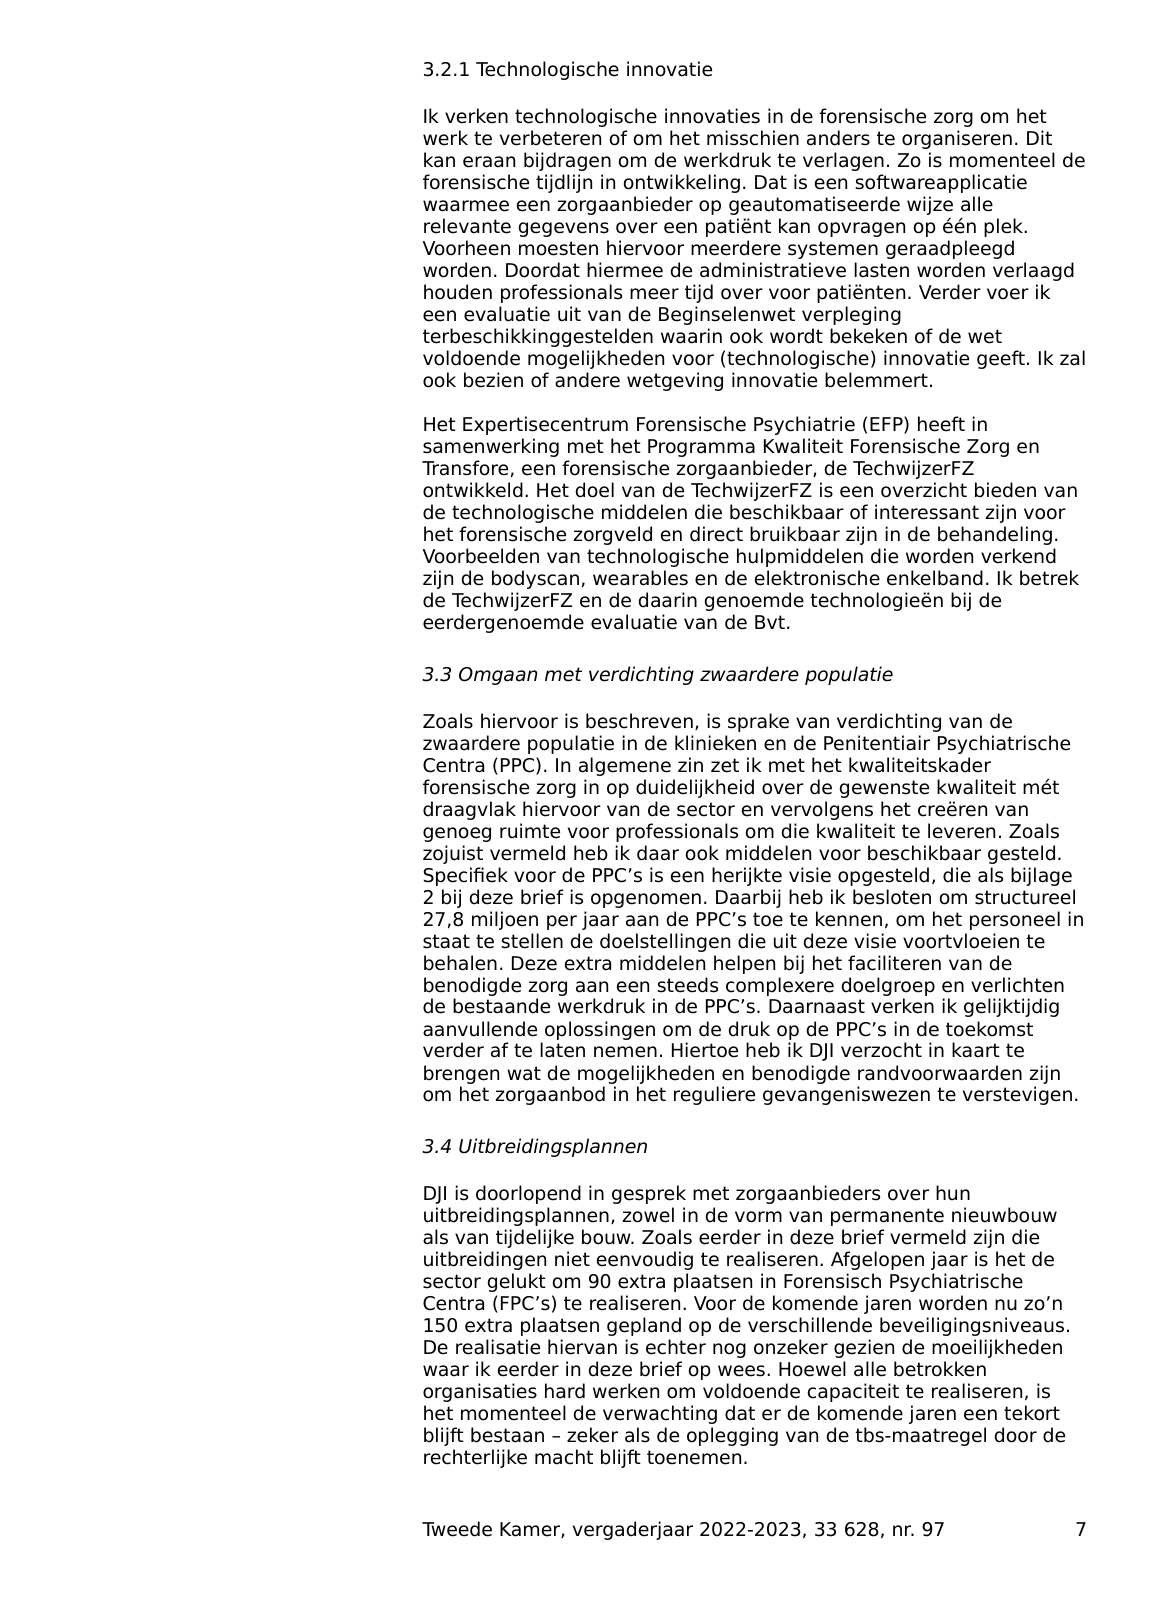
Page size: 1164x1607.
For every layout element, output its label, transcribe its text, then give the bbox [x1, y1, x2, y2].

text Zoals hiervoor is beschreven, is sprake van verdichting van de zwaardere populatie in de klinieken en de Penitentiair Psychiatrische Centra (PPC). In algemene zin zet ik met het kwaliteitskader forensische zorg in op duidelijkheid over de gewenste kwaliteit mét draagvlak hiervoor van de sector en vervolgens het creëren van genoeg ruimte voor professionals om die kwaliteit te leveren. Zoals zojuist vermeld heb ik daar ook middelen voor beschikbaar gesteld. Specifiek voor de PPC’s is een herijkte visie opgesteld, die als bijlage 2 bij deze brief is opgenomen. Daarbij heb ik besloten om structureel 27,8 miljoen per jaar aan de PPC’s toe te kennen, om het personeel in staat te stellen de doelstellingen die uit deze visie voortvloeien te behalen. Deze extra middelen helpen bij het faciliteren van de benodigde zorg aan een steeds complexere doelgroep en verlichten de bestaande werkdruk in de PPC’s. Daarnaast verken ik gelijktijdig aanvullende oplossingen om de druk op de PPC’s in de toekomst verder af te laten nemen. Hiertoe heb ik DJI verzocht in kaart te brengen wat de mogelijkheden en benodigde randvoorwaarden zijn om het zorgaanbod in het reguliere gevangeniswezen te verstevigen. [422, 711, 1087, 1106]
text Het Expertisecentrum Forensische Psychiatrie (EFP) heeft in samenwerking met het Programma Kwaliteit Forensische Zorg en Transfore, een forensische zorgaanbieder, de TechwijzerFZ ontwikkeld. Het doel van de TechwijzerFZ is een overzicht bieden van de technologische middelen die beschikbaar of interessant zijn voor het forensische zorgveld en direct bruikbaar zijn in de behandeling. Voorbeelden van technologische hulpmiddelen die worden verkend zijn de bodyscan, wearables en de elektronische enkelband. Ik betrek de TechwijzerFZ en de daarin genoemde technologieën bij de eerdergenoemde evaluatie van de Bvt. [422, 414, 1087, 634]
text Ik verken technologische innovaties in de forensische zorg om het werk te verbeteren of om het misschien anders te organiseren. Dit kan eraan bijdragen om de werkdruk te verlagen. Zo is momenteel de forensische tijdlijn in ontwikkeling. Dat is een softwareapplicatie waarmee een zorgaanbieder op geautomatiseerde wijze alle relevante gegevens over een patiënt kan opvragen op één plek. Voorheen moesten hiervoor meerdere systemen geraadpleegd worden. Doordat hiermee de administratieve lasten worden verlaagd houden professionals meer tijd over voor patiënten. Verder voer ik een evaluatie uit van de Beginselenwet verpleging terbeschikkinggestelden waarin ook wordt bekeken of de wet voldoende mogelijkheden voor (technologische) innovatie geeft. Ik zal ook bezien of andere wetgeving innovatie belemmert. [422, 106, 1087, 392]
subtitle 3.4 Uitbreidingsplannen [422, 1136, 1087, 1158]
subtitle 3.3 Omgaan met verdichting zwaardere populatie [422, 664, 1087, 686]
text DJI is doorlopend in gesprek met zorgaanbieders over hun uitbreidingsplannen, zowel in de vorm van permanente nieuwbouw als van tijdelijke bouw. Zoals eerder in deze brief vermeld zijn die uitbreidingen niet eenvoudig te realiseren. Afgelopen jaar is het de sector gelukt om 90 extra plaatsen in Forensisch Psychiatrische Centra (FPC’s) te realiseren. Voor de komende jaren worden nu zo’n 150 extra plaatsen gepland op de verschillende beveiligingsniveaus. De realisatie hiervan is echter nog onzeker gezien de moeilijkheden waar ik eerder in deze brief op wees. Hoewel alle betrokken organisaties hard werken om voldoende capaciteit te realiseren, is het momenteel de verwachting dat er de komende jaren een tekort blijft bestaan – zeker als de oplegging van de tbs-maatregel door de rechterlijke macht blijft toenemen. [422, 1183, 1087, 1469]
subtitle 3.2.1 Technologische innovatie [422, 59, 1087, 81]
